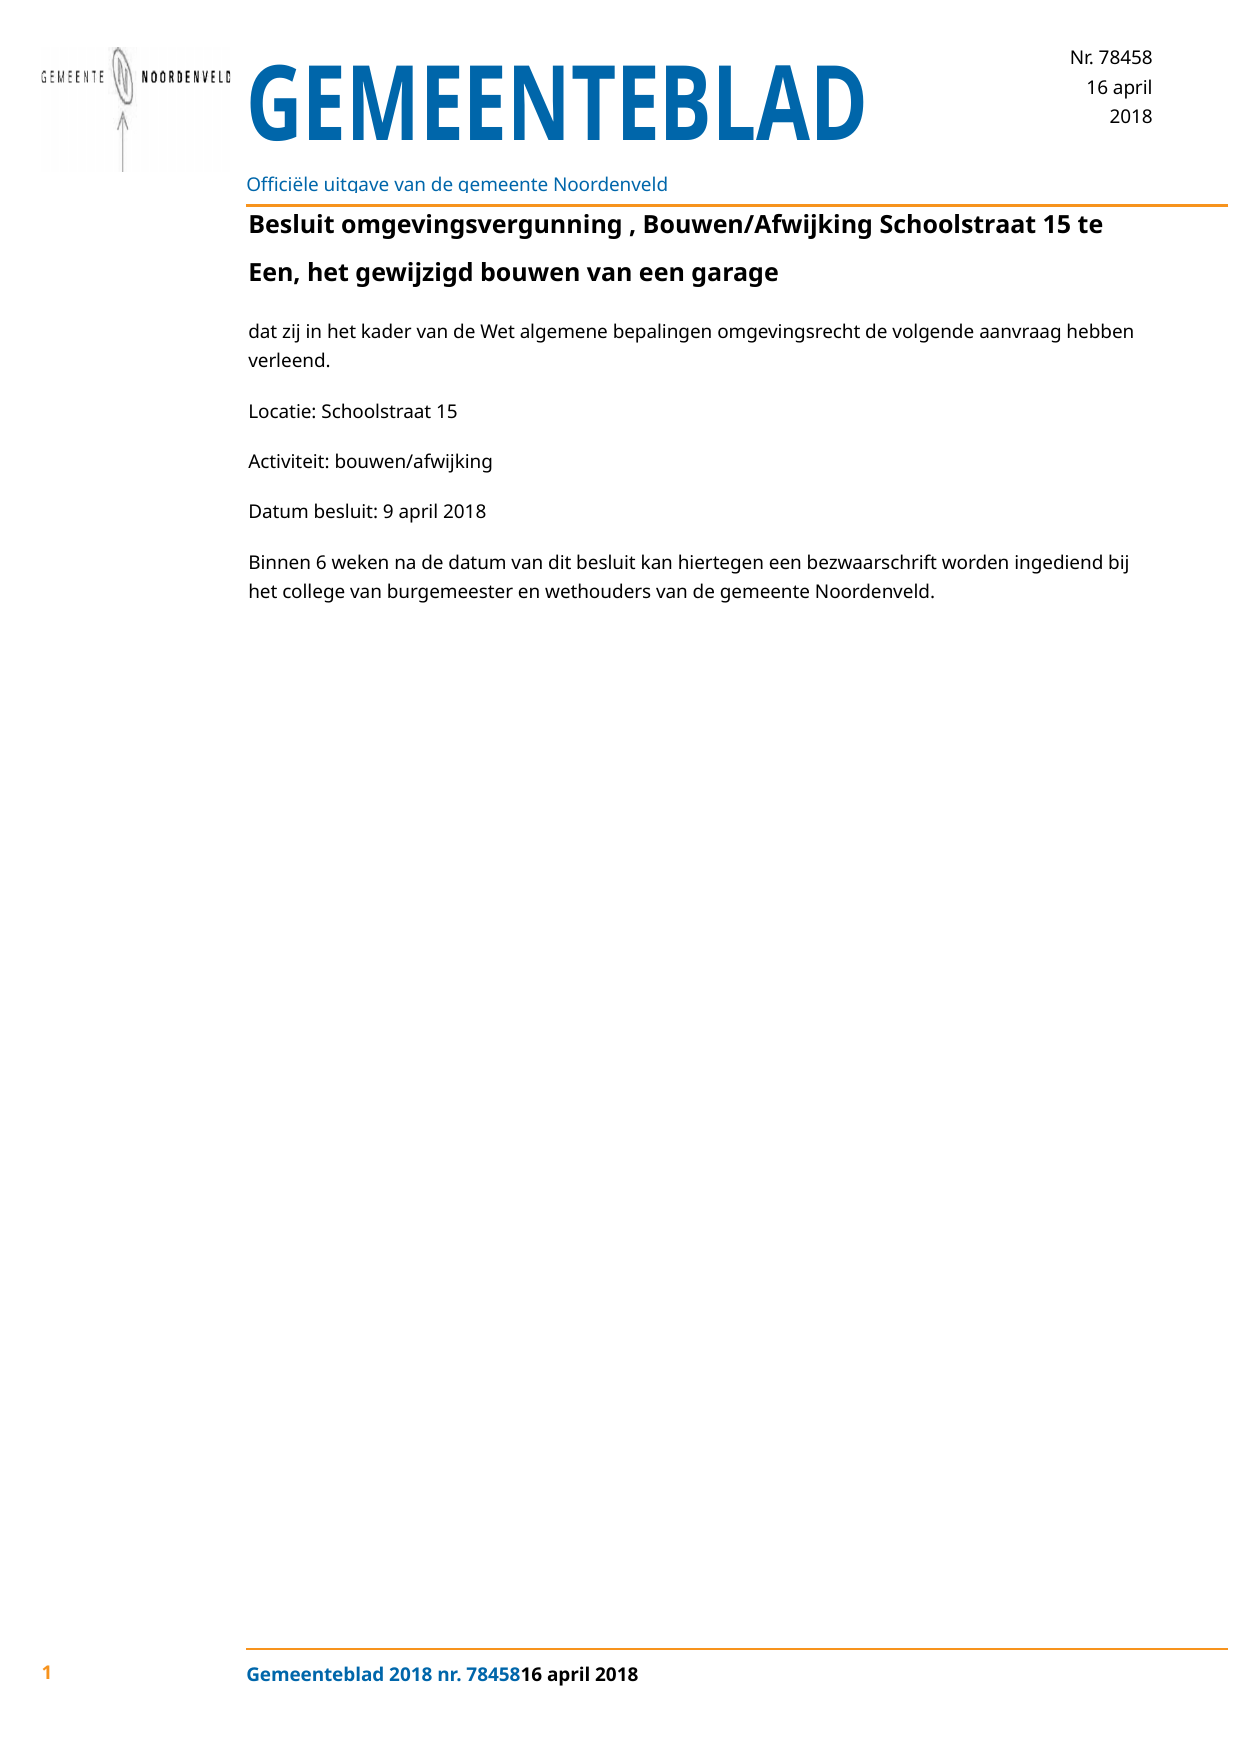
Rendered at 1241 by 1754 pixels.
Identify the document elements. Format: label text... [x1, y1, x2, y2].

text Activiteit: bouwen/afwijking [248, 448, 1152, 474]
text Binnen 6 weken na de datum van dit besluit kan hiertegen een bezwaarschrift worden ingediend bij het college van burgemeester en wethouders van de gemeente Noordenveld. [248, 549, 1152, 604]
text dat zij in het kader van de Wet algemene bepalingen omgevingsrecht de volgende aanvraag hebben verleend. [248, 318, 1152, 373]
text Datum besluit: 9 april 2018 [248, 499, 1152, 524]
text Locatie: Schoolstraat 15 [248, 398, 1152, 424]
text Besluit omgevingsvergunning , Bouwen/Afwijking Schoolstraat 15 te Een, het gewijzigd bouwen van een garage [248, 207, 1152, 288]
picture [41, 47, 231, 172]
